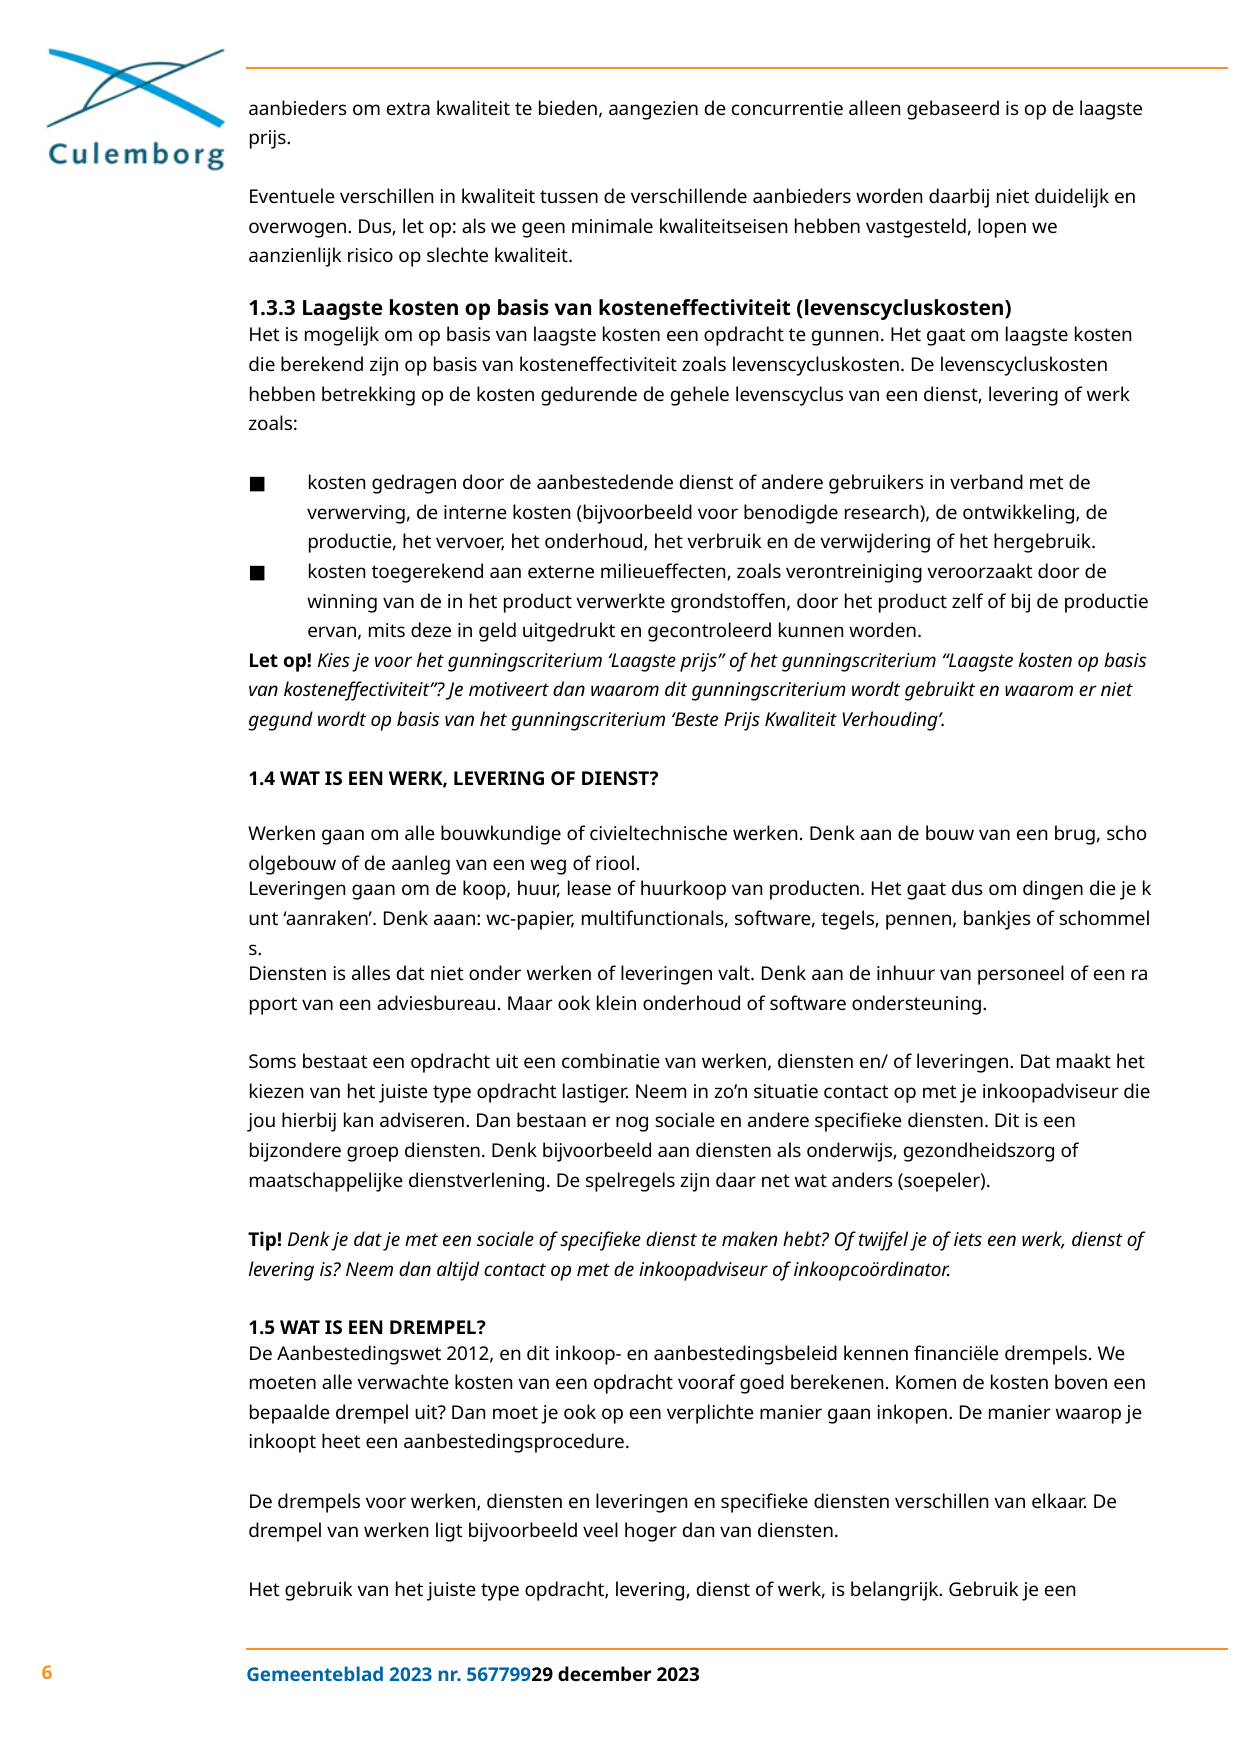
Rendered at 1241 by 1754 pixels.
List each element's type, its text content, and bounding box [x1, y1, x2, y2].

list kosten gedragen door de aanbestedende dienst of andere gebruikers in verband met de verwerving, de interne kosten (bijvoorbeeld voor benodigde research), de ontwikkeling, de productie, het vervoer, het onderhoud, het verbruik en de verwijdering of het hergebruik. [248, 469, 1152, 554]
text 1.4 WAT IS EEN WERK, LEVERING OF DIENST? [248, 765, 1152, 791]
table_cell Diensten is alles dat niet onder werken of leveringen valt. Denk aan de inhuur van personeel of een rapport van een adviesbureau. Maar ook klein onderhoud of software ondersteuning. [248, 960, 1152, 1016]
text De Aanbestedingswet 2012, en dit inkoop- en aanbestedingsbeleid kennen financiële drempels. We moeten alle verwachte kosten van een opdracht vooraf goed berekenen. Komen de kosten boven een bepaalde drempel uit? Dan moet je ook op een verplichte manier gaan inkopen. De manier waarop je inkoopt heet een aanbestedingsprocedure. [248, 1340, 1152, 1454]
text De drempels voor werken, diensten en leveringen en specifieke diensten verschillen van elkaar. De drempel van werken ligt bijvoorbeeld veel hoger dan van diensten. [248, 1488, 1152, 1543]
text Het gebruik van het juiste type opdracht, levering, dienst of werk, is belangrijk. Gebruik je een [248, 1577, 1152, 1602]
text 1.3.3 Laagste kosten op basis van kosteneffectiviteit (levenscycluskosten) [248, 293, 1152, 322]
table_cell Leveringen gaan om de koop, huur, lease of huurkoop van producten. Het gaat dus om dingen die je kunt ‘aanraken’. Denk aaan: wc-papier, multifunctionals, software, tegels, pennen, bankjes of schommels. [248, 876, 1152, 960]
table_header Werken gaan om alle bouwkundige of civieltechnische werken. Denk aan de bouw van een brug, schoolgebouw of de aanleg van een weg of riool. [248, 820, 1152, 876]
table_header Let op! Kies je voor het gunningscriterium ‘Laagste prijs” of het gunningscriterium “Laagste kosten op basis van kosteneffectiviteit”? Je motiveert dan waarom dit gunningscriterium wordt gebruikt en waarom er niet gegund wordt op basis van het gunningscriterium ‘Beste Prijs Kwaliteit Verhouding’. [248, 647, 1152, 732]
text Soms bestaat een opdracht uit een combinatie van werken, diensten en/ of leveringen. Dat maakt het kiezen van het juiste type opdracht lastiger. Neem in zo’n situatie contact op met je inkoopadviseur die jou hierbij kan adviseren. Dan bestaan er nog sociale en andere specifieke diensten. Dit is een bijzondere groep diensten. Denk bijvoorbeeld aan diensten als onderwijs, gezondheidszorg of maatschappelijke dienstverlening. De spelregels zijn daar net wat anders (soepeler). [248, 1048, 1152, 1193]
text 1.5 WAT IS EEN DREMPEL? [248, 1314, 1152, 1340]
text aanbieders om extra kwaliteit te bieden, aangezien de concurrentie alleen gebaseerd is op de laagste prijs. [248, 95, 1152, 150]
text Het is mogelijk om op basis van laagste kosten een opdracht te gunnen. Het gaat om laagste kosten die berekend zijn op basis van kosteneffectiviteit zoals levenscycluskosten. De levenscycluskosten hebben betrekking op de kosten gedurende de gehele levenscyclus van een dienst, levering of werk zoals: [248, 322, 1152, 436]
text Eventuele verschillen in kwaliteit tussen de verschillende aanbieders worden daarbij niet duidelijk en overwogen. Dus, let op: als we geen minimale kwaliteitseisen hebben vastgesteld, lopen we aanzienlijk risico op slechte kwaliteit. [248, 183, 1152, 268]
list kosten toegerekend aan externe milieueffecten, zoals verontreiniging veroorzaakt door de winning van de in het product verwerkte grondstoffen, door het product zelf of bij de productie ervan, mits deze in geld uitgedrukt en gecontroleerd kunnen worden. [248, 558, 1152, 643]
table_header Tip! Denk je dat je met een sociale of specifieke dienst te maken hebt? Of twijfel je of iets een werk, dienst of levering is? Neem dan altijd contact op met de inkoopadviseur of inkoopcoördinator. [248, 1226, 1152, 1281]
picture [41, 47, 231, 172]
